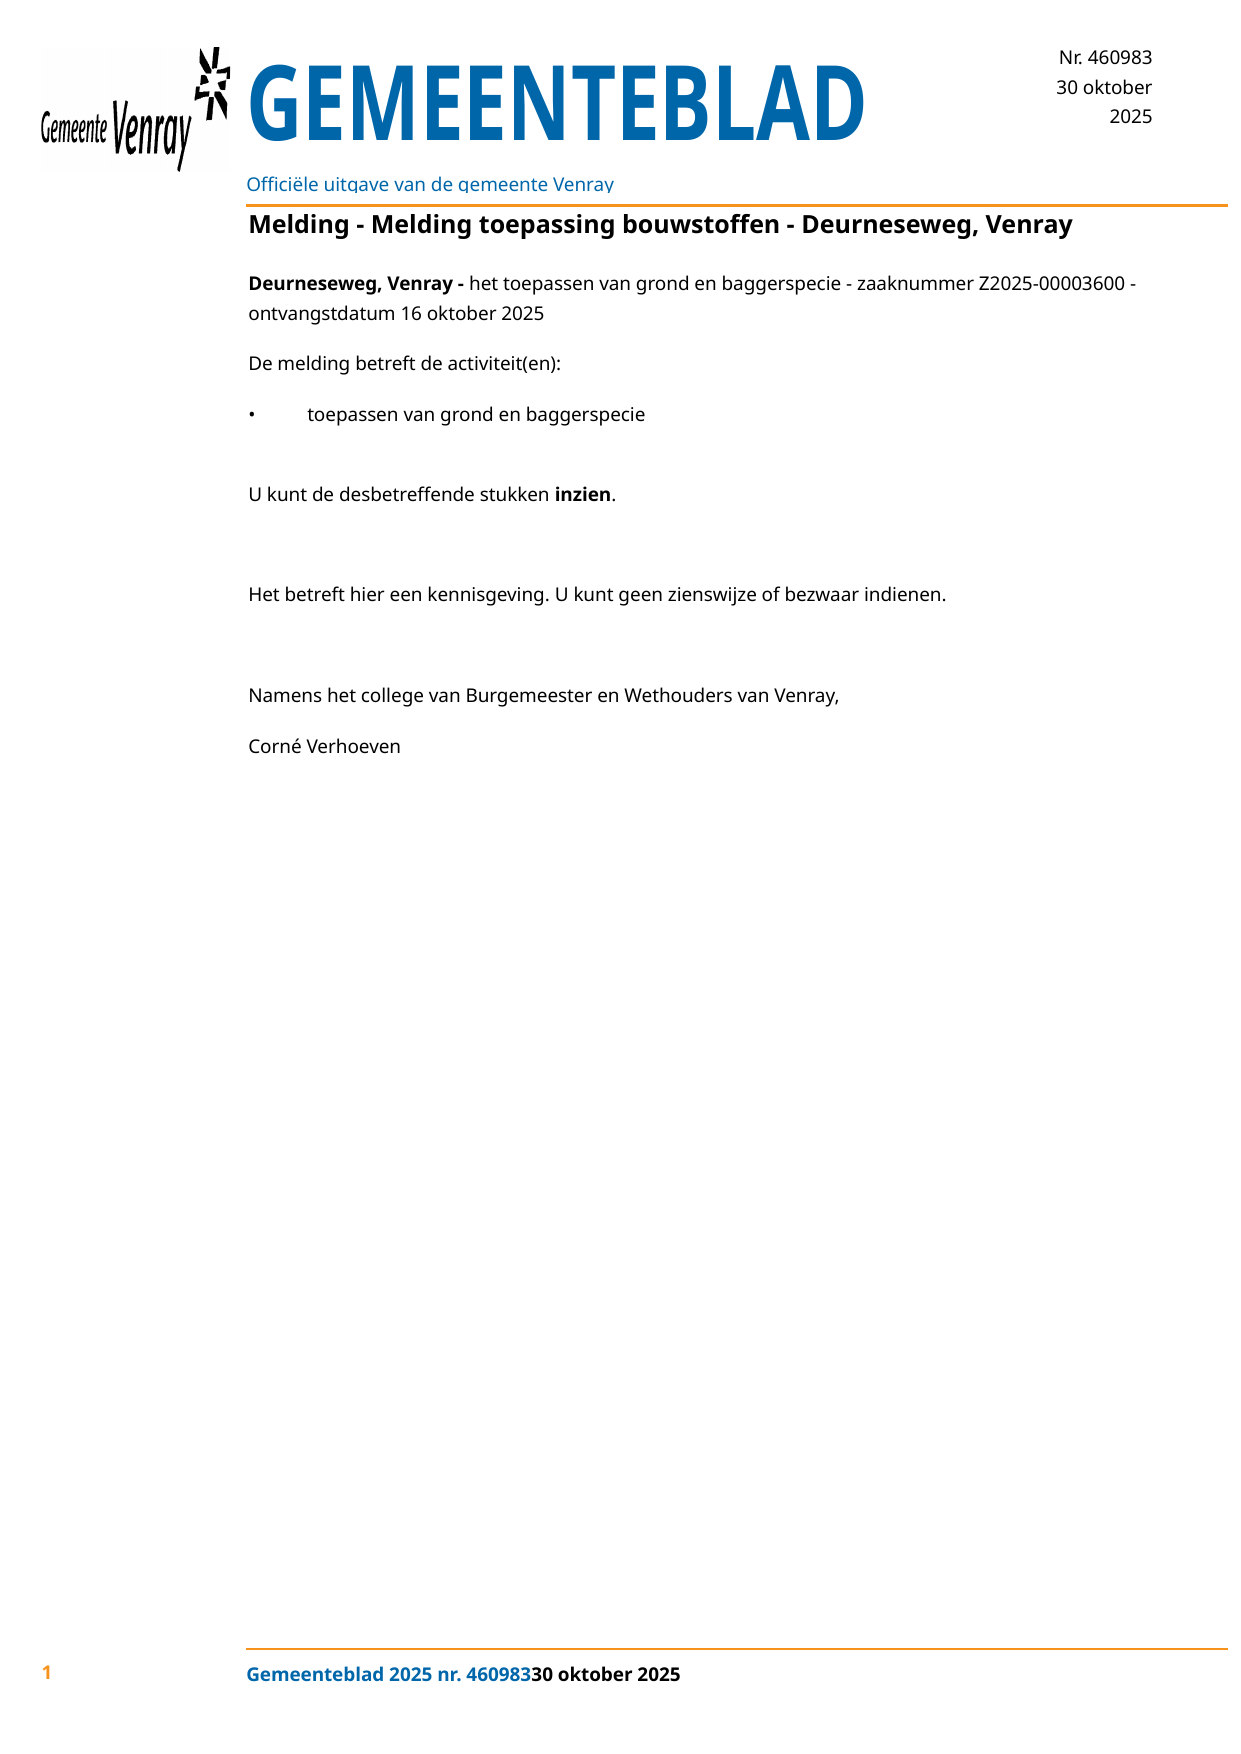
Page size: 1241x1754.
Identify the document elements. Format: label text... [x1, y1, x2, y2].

text Namens het college van Burgemeester en Wethouders van Venray, [248, 682, 1152, 708]
text Het betreft hier een kennisgeving. U kunt geen zienswijze of bezwaar indienen. [248, 582, 1152, 607]
text Deurneseweg, Venray - het toepassen van grond en baggerspecie - zaaknummer Z2025-00003600 - ontvangstdatum 16 oktober 2025 [248, 270, 1152, 326]
text Melding - Melding toepassing bouwstoffen - Deurneseweg, Venray [248, 207, 1152, 241]
text De melding betreft de activiteit(en): [248, 350, 1152, 376]
text Corné Verhoeven [248, 733, 1152, 758]
text U kunt de desbetreffende stukken inzien. [248, 481, 1152, 506]
list toepassen van grond en baggerspecie [248, 401, 1152, 426]
picture [41, 47, 231, 172]
